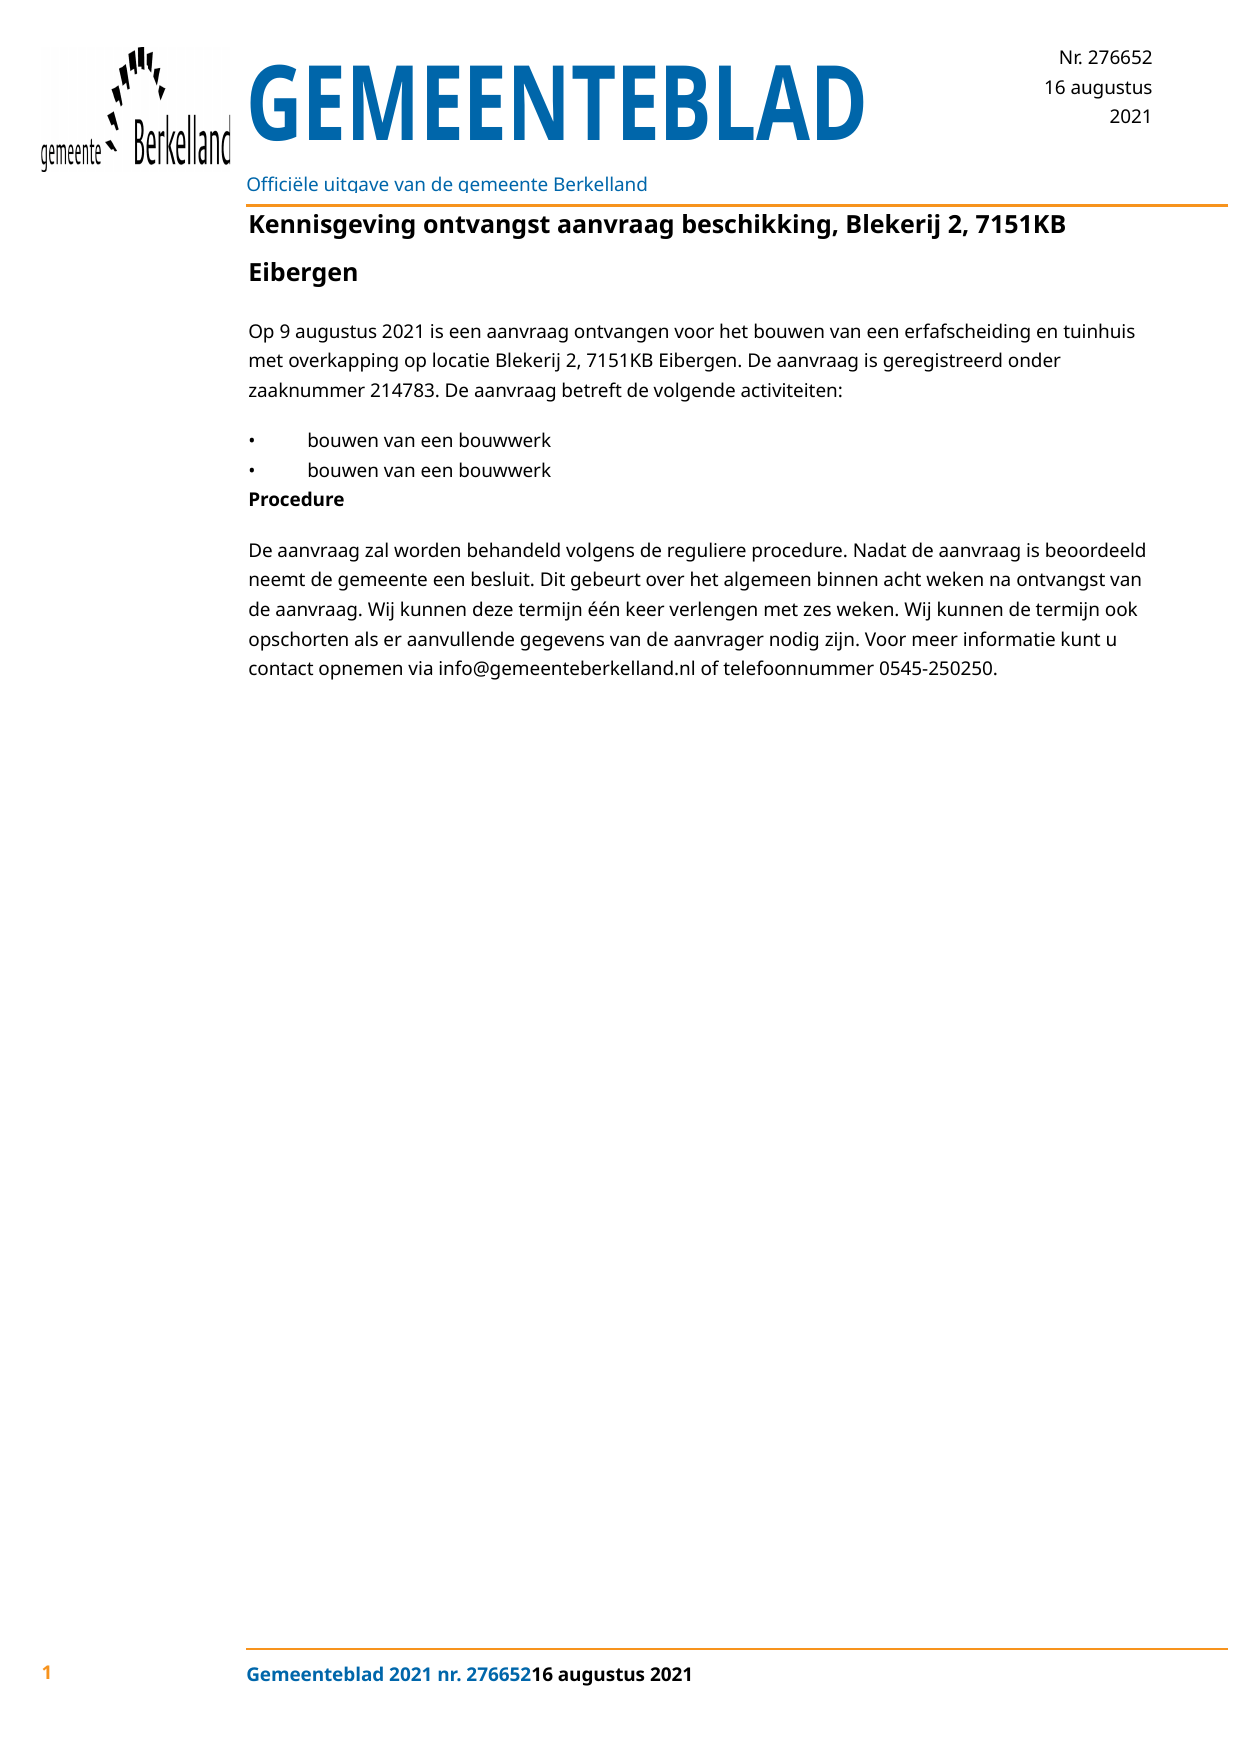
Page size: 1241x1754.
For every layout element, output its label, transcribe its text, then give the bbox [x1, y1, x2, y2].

text Procedure [248, 487, 1152, 512]
picture [41, 47, 231, 172]
text De aanvraag zal worden behandeld volgens de reguliere procedure. Nadat de aanvraag is beoordeeld neemt de gemeente een besluit. Dit gebeurt over het algemeen binnen acht weken na ontvangst van de aanvraag. Wij kunnen deze termijn één keer verlengen met zes weken. Wij kunnen de termijn ook opschorten als er aanvullende gegevens van de aanvrager nodig zijn. Voor meer informatie kunt u contact opnemen via info@gemeenteberkelland.nl of telefoonnummer 0545-250250. [248, 537, 1152, 681]
text Kennisgeving ontvangst aanvraag beschikking, Blekerij 2, 7151KB Eibergen [248, 207, 1152, 288]
text Op 9 augustus 2021 is een aanvraag ontvangen voor het bouwen van een erfafscheiding en tuinhuis met overkapping op locatie Blekerij 2, 7151KB Eibergen. De aanvraag is geregistreerd onder zaaknummer 214783. De aanvraag betreft de volgende activiteiten: [248, 318, 1152, 403]
list bouwen van een bouwwerk [248, 427, 1152, 453]
list bouwen van een bouwwerk [248, 457, 1152, 483]
